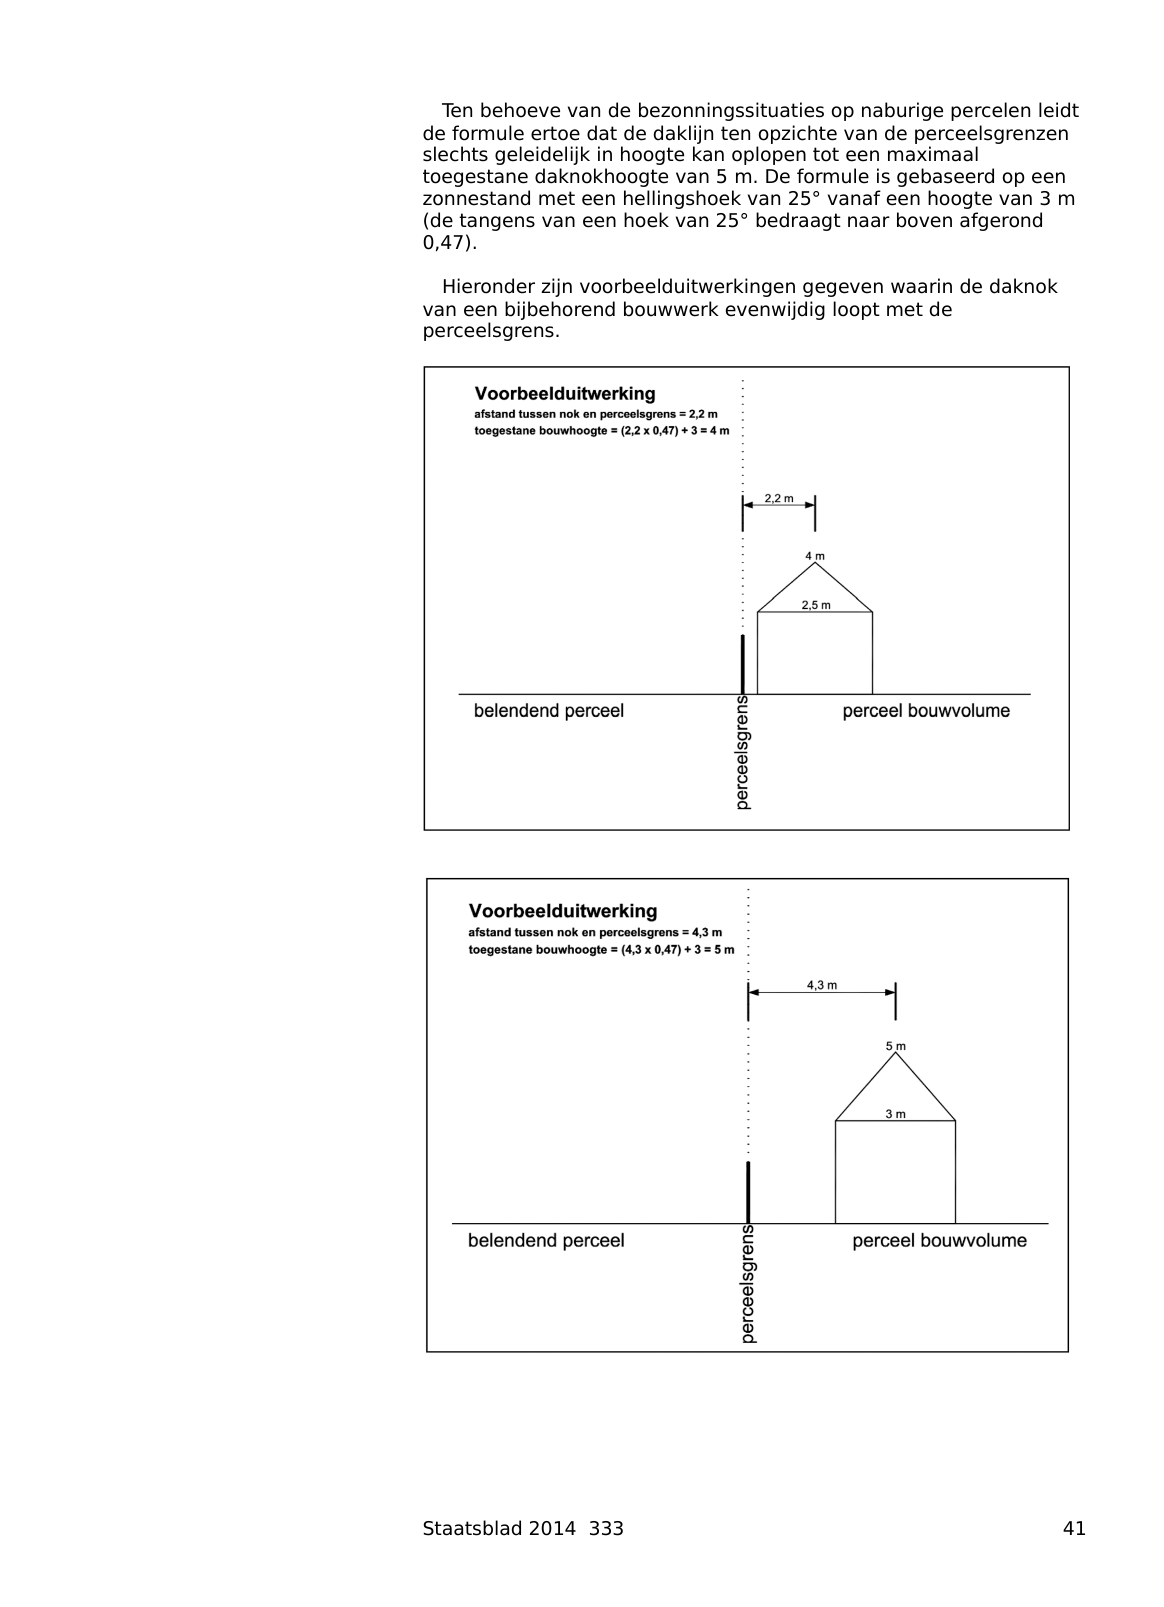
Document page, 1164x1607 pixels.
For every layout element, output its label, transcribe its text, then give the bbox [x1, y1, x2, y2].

text Ten behoeve van de bezonningssituaties op naburige percelen leidt de formule ertoe dat de daklijn ten opzichte van de perceelsgrenzen slechts geleidelijk in hoogte kan oplopen tot een maximaal toegestane daknokhoogte van 5 m. De formule is gebaseerd op een zonnestand met een hellingshoek van 25° vanaf een hoogte van 3 m (de tangens van een hoek van 25° bedraagt naar boven afgerond 0,47). [422, 100, 1087, 254]
picture [422, 875, 1072, 1354]
text Hieronder zijn voorbeelduitwerkingen gegeven waarin de daknok van een bijbehorend bouwwerk evenwijdig loopt met de perceelsgrens. [422, 276, 1087, 342]
picture [422, 364, 1072, 832]
